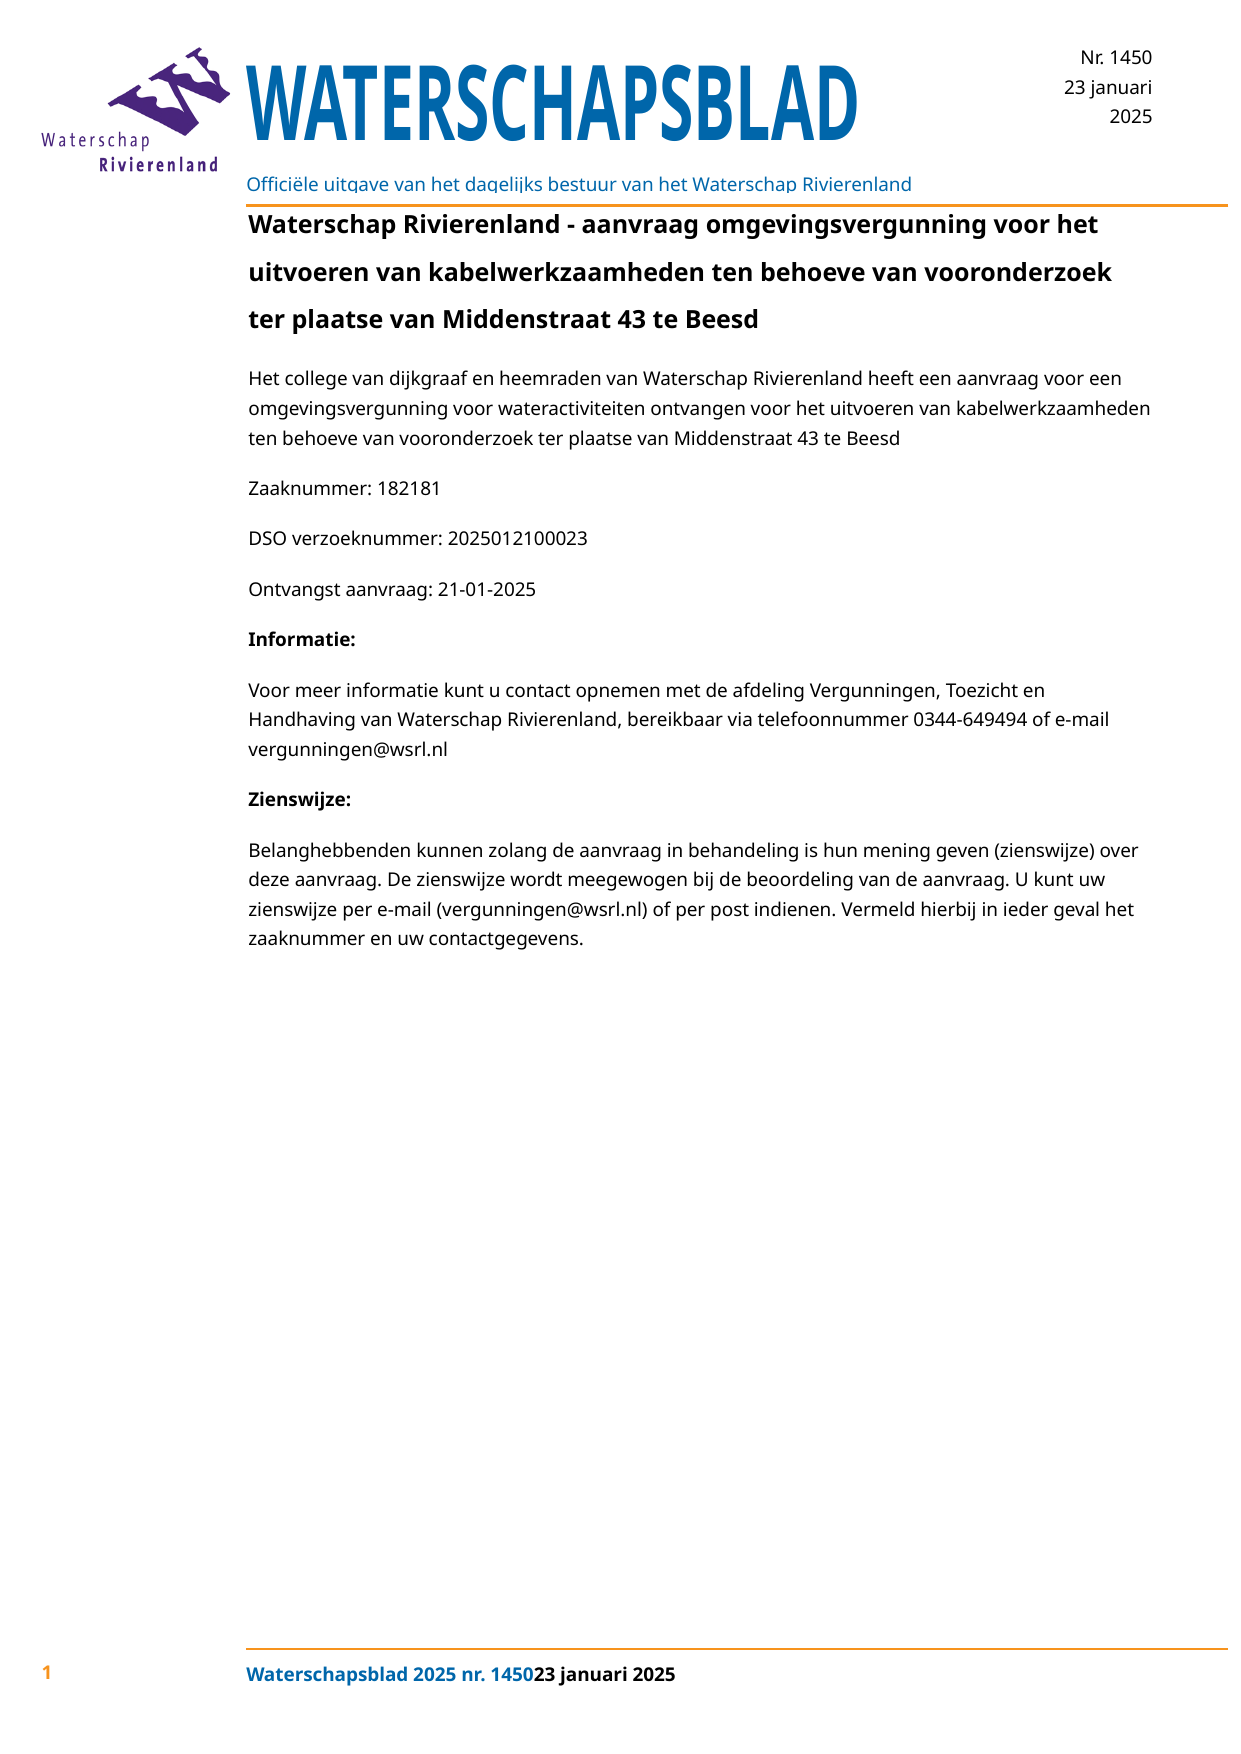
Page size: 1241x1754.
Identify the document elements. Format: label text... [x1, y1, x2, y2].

text Zienswijze: [248, 786, 1152, 812]
text Zaaknummer: 182181 [248, 475, 1152, 501]
text Ontvangst aanvraag: 21-01-2025 [248, 576, 1152, 602]
text Voor meer informatie kunt u contact opnemen met de afdeling Vergunningen, Toezicht en Handhaving van Waterschap Rivierenland, bereikbaar via telefoonnummer 0344-649494 of e-mail vergunningen@wsrl.nl [248, 677, 1152, 762]
text DSO verzoeknummer: 2025012100023 [248, 526, 1152, 551]
text Informatie: [248, 626, 1152, 652]
picture [41, 47, 231, 172]
text Belanghebbenden kunnen zolang de aanvraag in behandeling is hun mening geven (zienswijze) over deze aanvraag. De zienswijze wordt meegewogen bij de beoordeling van de aanvraag. U kunt uw zienswijze per e-mail (vergunningen@wsrl.nl) of per post indienen. Vermeld hierbij in ieder geval het zaaknummer en uw contactgegevens. [248, 837, 1152, 951]
text Het college van dijkgraaf en heemraden van Waterschap Rivierenland heeft een aanvraag voor een omgevingsvergunning voor wateractiviteiten ontvangen voor het uitvoeren van kabelwerkzaamheden ten behoeve van vooronderzoek ter plaatse van Middenstraat 43 te Beesd [248, 366, 1152, 450]
text Waterschap Rivierenland - aanvraag omgevingsvergunning voor het uitvoeren van kabelwerkzaamheden ten behoeve van vooronderzoek ter plaatse van Middenstraat 43 te Beesd [248, 207, 1152, 336]
